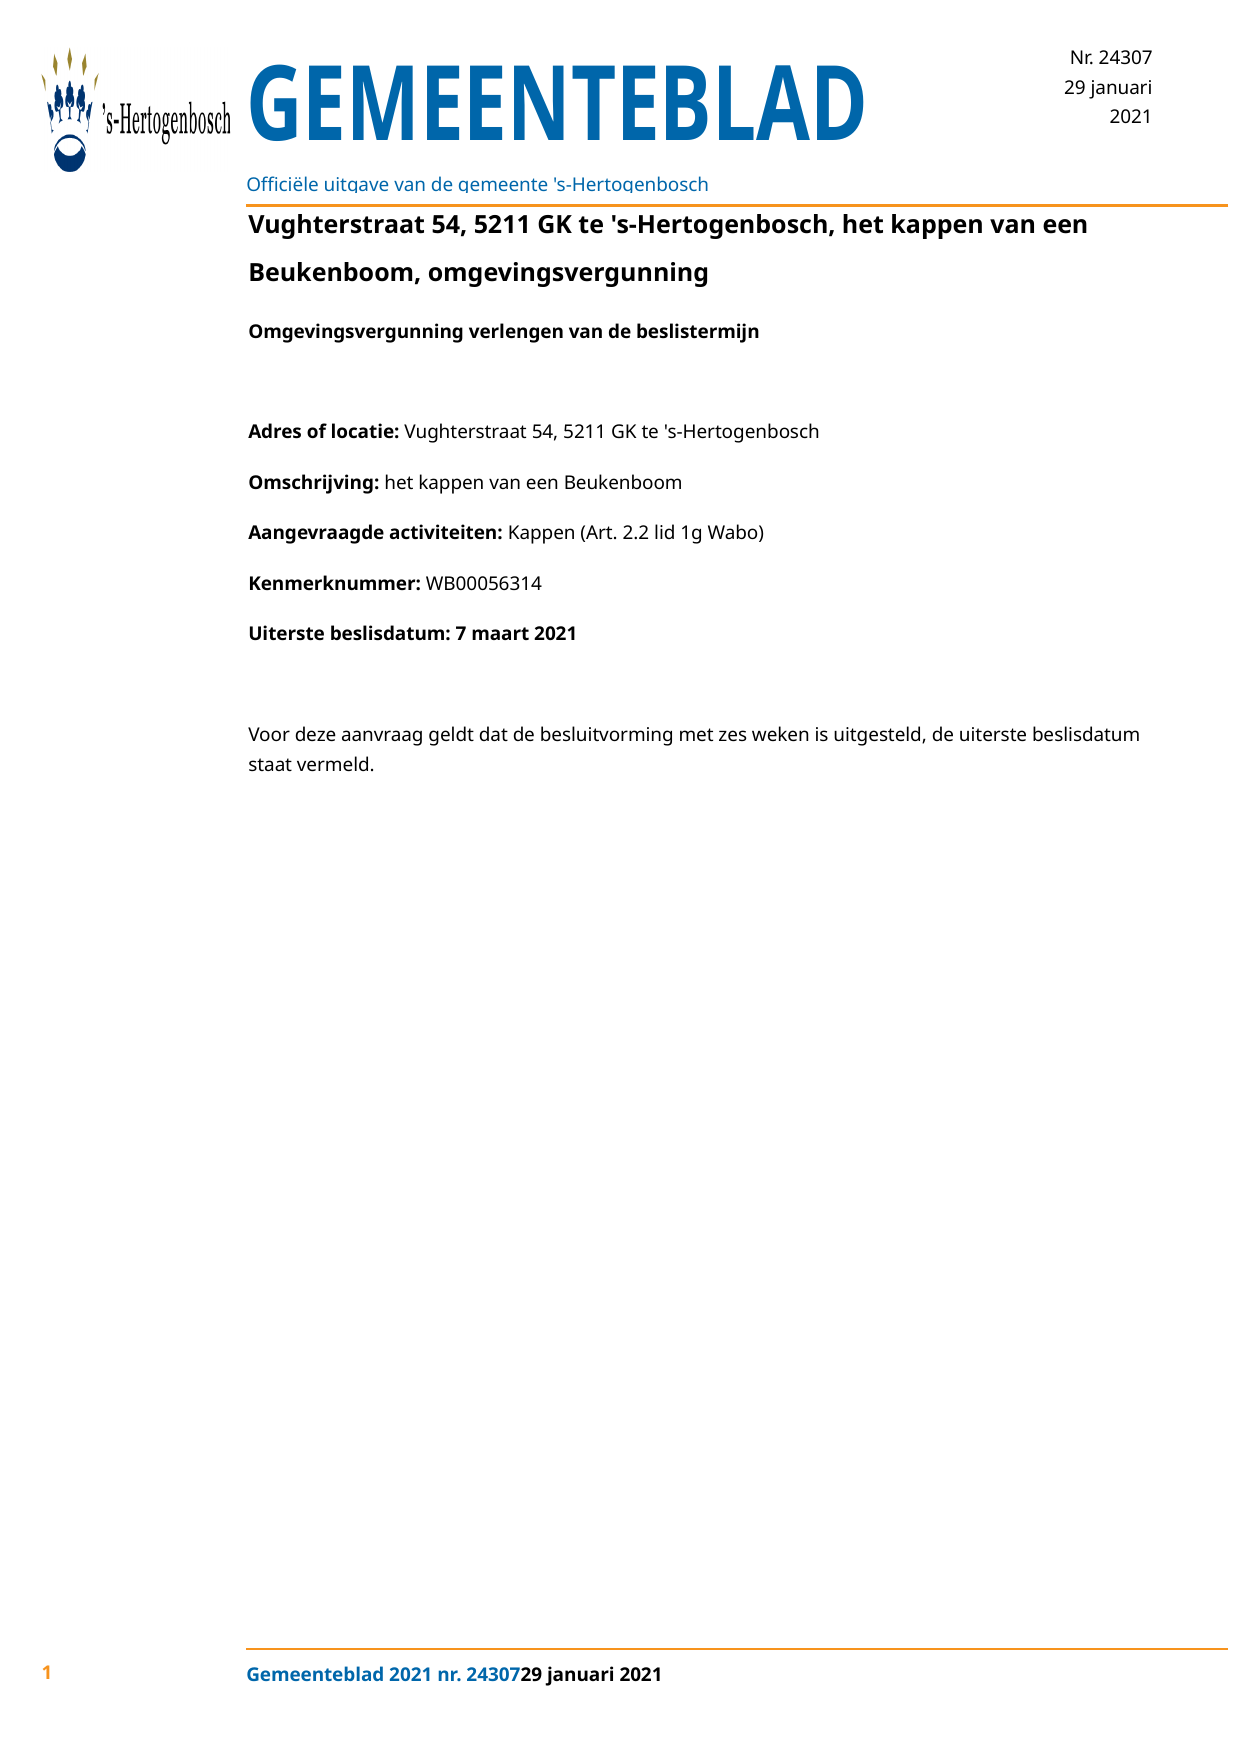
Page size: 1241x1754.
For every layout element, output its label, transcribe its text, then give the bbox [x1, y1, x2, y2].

text Vughterstraat 54, 5211 GK te 's-Hertogenbosch, het kappen van een Beukenboom, omgevingsvergunning [248, 207, 1152, 288]
text Omgevingsvergunning verlengen van de beslistermijn [248, 318, 1152, 344]
text Omschrijving: het kappen van een Beukenboom [248, 469, 1152, 495]
picture [41, 47, 231, 172]
text Adres of locatie: Vughterstraat 54, 5211 GK te 's-Hertogenbosch [248, 419, 1152, 444]
text Kenmerknummer: WB00056314 [248, 570, 1152, 596]
text Uiterste beslisdatum: 7 maart 2021 [248, 620, 1152, 646]
text Voor deze aanvraag geldt dat de besluitvorming met zes weken is uitgesteld, de uiterste beslisdatum staat vermeld. [248, 721, 1152, 777]
text Aangevraagde activiteiten: Kappen (Art. 2.2 lid 1g Wabo) [248, 519, 1152, 545]
